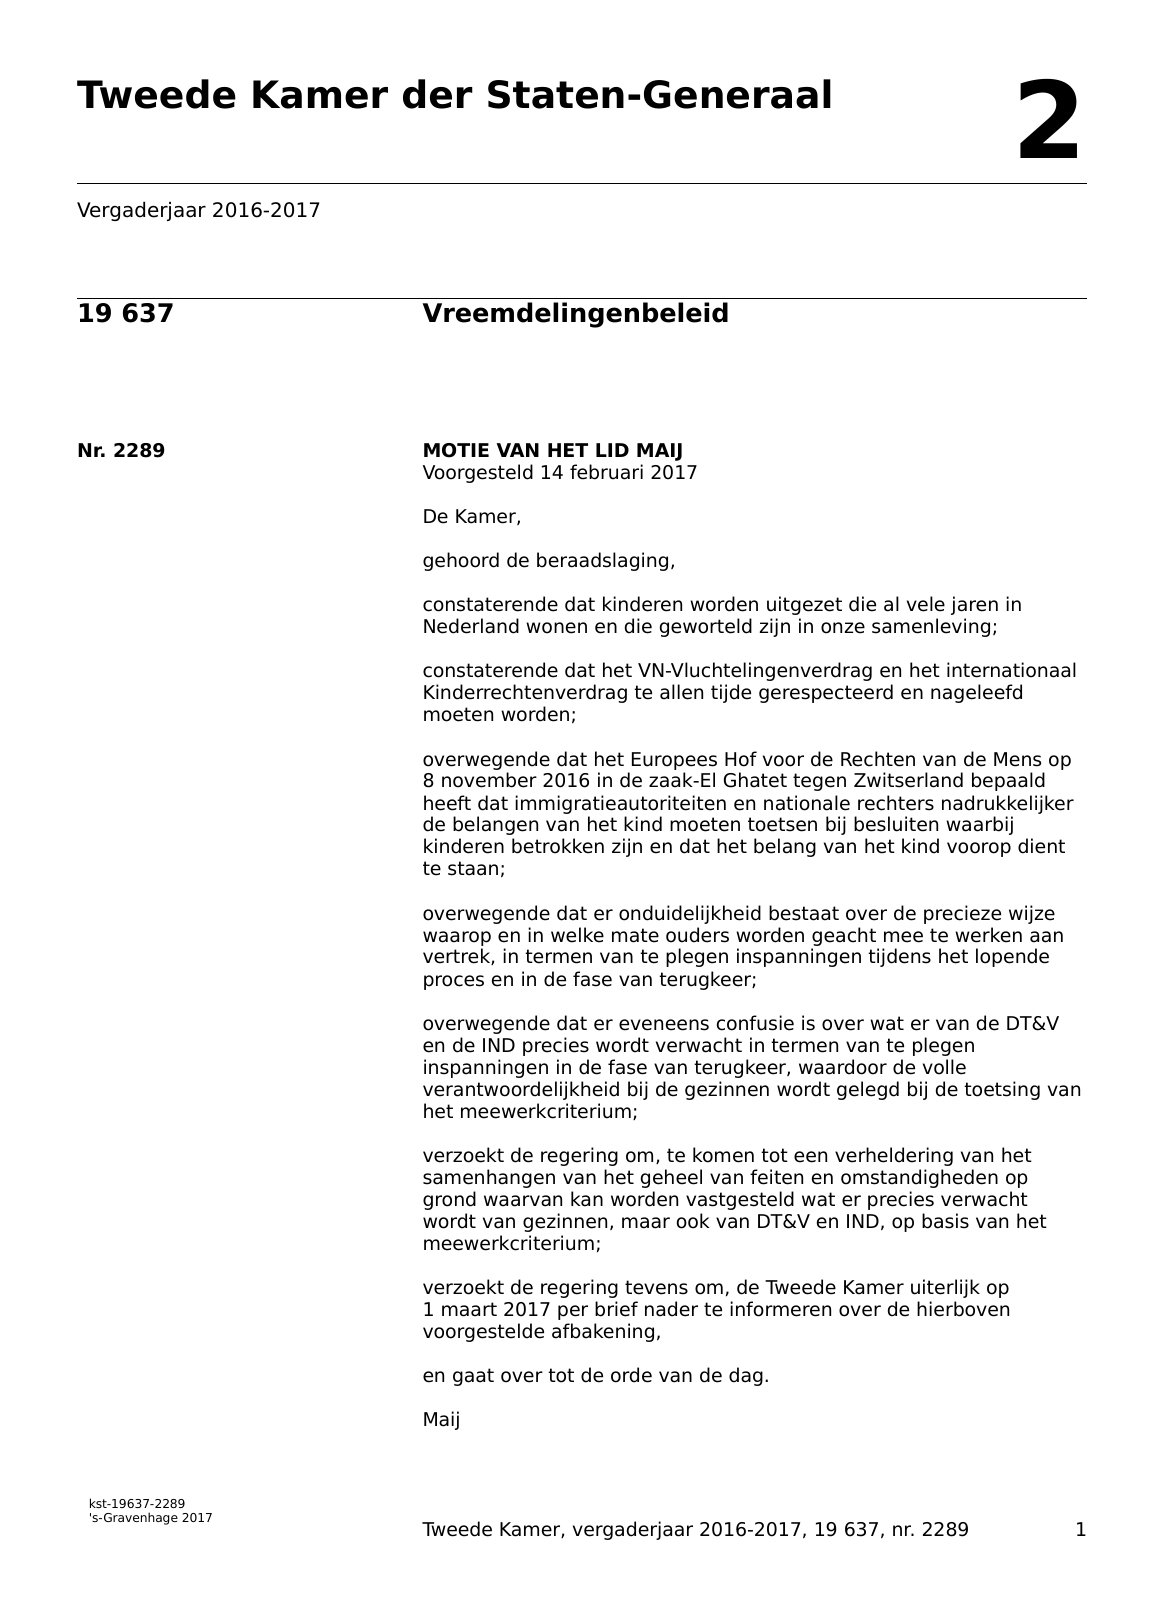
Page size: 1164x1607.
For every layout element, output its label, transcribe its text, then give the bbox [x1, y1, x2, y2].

text en gaat over tot de orde van de dag. [422, 1365, 1087, 1387]
text constaterende dat kinderen worden uitgezet die al vele jaren in Nederland wonen en die geworteld zijn in onze samenleving; [422, 594, 1087, 638]
text verzoekt de regering om, te komen tot een verheldering van het samenhangen van het geheel van feiten en omstandigheden op grond waarvan kan worden vastgesteld wat er precies verwacht wordt van gezinnen, maar ook van DT&V en IND, op basis van het meewerkcriterium; [422, 1145, 1087, 1254]
text kst-19637-2289 [88, 1497, 323, 1511]
text Voorgesteld 14 februari 2017 [422, 462, 1087, 484]
text De Kamer, [422, 506, 1087, 528]
table_header 2 [886, 59, 1087, 183]
text Maij [422, 1409, 1087, 1431]
table_cell Vergaderjaar 2016-2017 [77, 184, 1087, 298]
subtitle Nr. 2289 MOTIE VAN HET LID MAIJ [77, 440, 1087, 462]
text overwegende dat er onduidelijkheid bestaat over de precieze wijze waarop en in welke mate ouders worden geacht mee te werken aan vertrek, in termen van te plegen inspanningen tijdens het lopende proces en in de fase van terugkeer; [422, 902, 1087, 990]
text overwegende dat het Europees Hof voor de Rechten van de Mens op 8 november 2016 in de zaak-El Ghatet tegen Zwitserland bepaald heeft dat immigratieautoriteiten en nationale rechters nadrukkelijker de belangen van het kind moeten toetsen bij besluiten waarbij kinderen betrokken zijn en dat het belang van het kind voorop dient te staan; [422, 748, 1087, 880]
text gehoord de beraadslaging, [422, 550, 1087, 572]
table_header Tweede Kamer der Staten-Generaal [77, 59, 886, 183]
text 's-Gravenhage 2017 [88, 1511, 323, 1525]
text constaterende dat het VN-Vluchtelingenverdrag en het internationaal Kinderrechtenverdrag te allen tijde gerespecteerd en nageleefd moeten worden; [422, 660, 1087, 726]
text verzoekt de regering tevens om, de Tweede Kamer uiterlijk op 1 maart 2017 per brief nader te informeren over de hierboven voorgestelde afbakening, [422, 1277, 1087, 1343]
text overwegende dat er eveneens confusie is over wat er van de DT&V en de IND precies wordt verwacht in termen van te plegen inspanningen in de fase van terugkeer, waardoor de volle verantwoordelijkheid bij de gezinnen wordt gelegd bij de toetsing van het meewerkcriterium; [422, 1013, 1087, 1122]
subtitle 19 637 Vreemdelingenbeleid [77, 299, 1087, 329]
